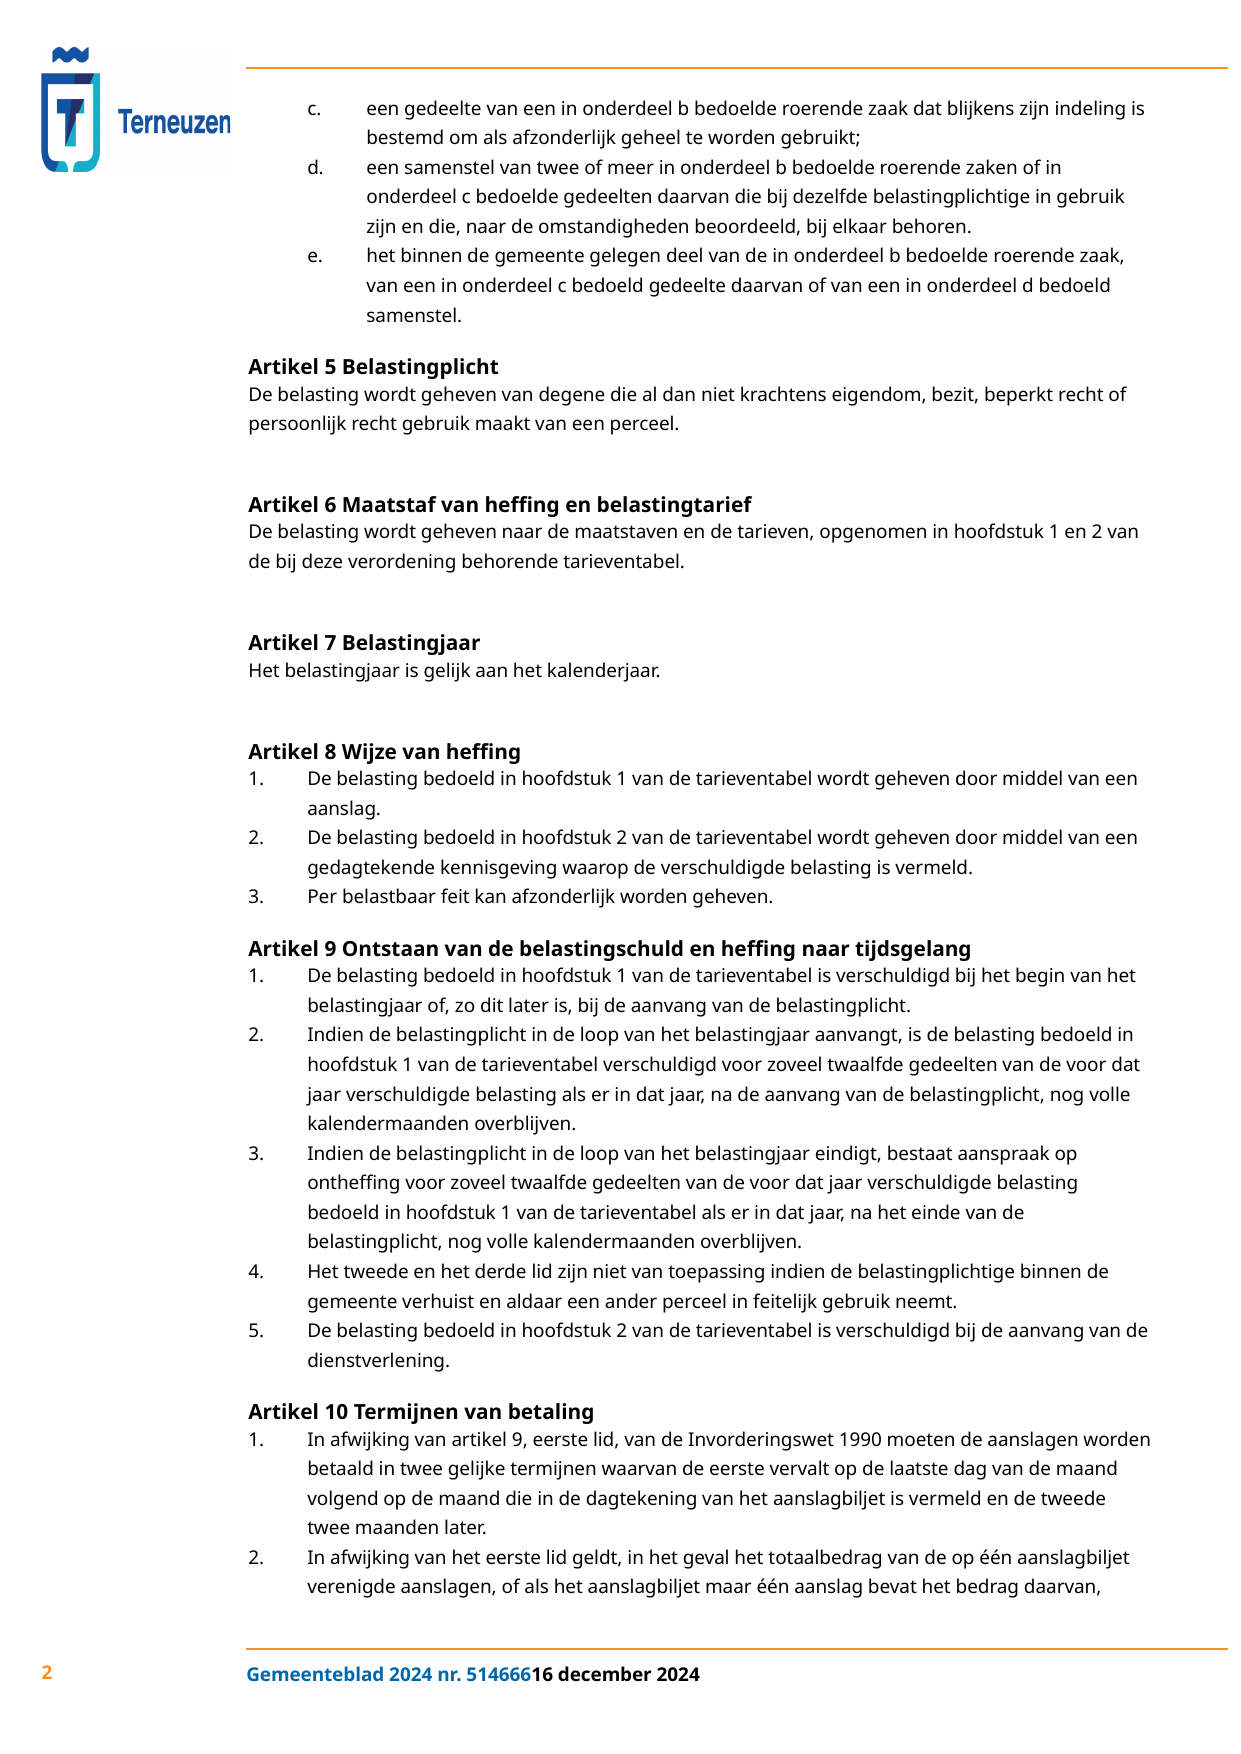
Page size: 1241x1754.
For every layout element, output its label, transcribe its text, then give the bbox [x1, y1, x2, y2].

text Artikel 8 Wijze van heffing [248, 737, 1152, 765]
list De belasting bedoeld in hoofdstuk 1 van de tarieventabel is verschuldigd bij het begin van het belastingjaar of, zo dit later is, bij de aanvang van de belastingplicht. [248, 962, 1152, 1018]
list In afwijking van het eerste lid geldt, in het geval het totaalbedrag van de op één aanslagbiljet verenigde aanslagen, of als het aanslagbiljet maar één aanslag bevat het bedrag daarvan, [248, 1544, 1152, 1599]
list Het tweede en het derde lid zijn niet van toepassing indien de belastingplichtige binnen de gemeente verhuist en aldaar een ander perceel in feitelijk gebruik neemt. [248, 1258, 1152, 1313]
text De belasting wordt geheven naar de maatstaven en de tarieven, opgenomen in hoofdstuk 1 en 2 van de bij deze verordening behorende tarieventabel. [248, 519, 1152, 574]
text Artikel 5 Belastingplicht [248, 352, 1152, 381]
list De belasting bedoeld in hoofdstuk 1 van de tarieventabel wordt geheven door middel van een aanslag. [248, 765, 1152, 821]
list Indien de belastingplicht in de loop van het belastingjaar aanvangt, is de belasting bedoeld in hoofdstuk 1 van de tarieventabel verschuldigd voor zoveel twaalfde gedeelten van de voor dat jaar verschuldigde belasting als er in dat jaar, na de aanvang van de belastingplicht, nog volle kalendermaanden overblijven. [248, 1022, 1152, 1136]
list een samenstel van twee of meer in onderdeel b bedoelde roerende zaken of in onderdeel c bedoelde gedeelten daarvan die bij dezelfde belastingplichtige in gebruik zijn en die, naar de omstandigheden beoordeeld, bij elkaar behoren. [307, 154, 1152, 239]
list Per belastbaar feit kan afzonderlijk worden geheven. [248, 883, 1152, 909]
text Artikel 9 Ontstaan van de belastingschuld en heffing naar tijdsgelang [248, 934, 1152, 962]
list een gedeelte van een in onderdeel b bedoelde roerende zaak dat blijkens zijn indeling is bestemd om als afzonderlijk geheel te worden gebruikt; [307, 95, 1152, 150]
text Het belastingjaar is gelijk aan het kalenderjaar. [248, 657, 1152, 682]
list Indien de belastingplicht in de loop van het belastingjaar eindigt, bestaat aanspraak op ontheffing voor zoveel twaalfde gedeelten van de voor dat jaar verschuldigde belasting bedoeld in hoofdstuk 1 van de tarieventabel als er in dat jaar, na het einde van de belastingplicht, nog volle kalendermaanden overblijven. [248, 1140, 1152, 1254]
text Artikel 10 Termijnen van betaling [248, 1397, 1152, 1426]
text Artikel 6 Maatstaf van heffing en belastingtarief [248, 490, 1152, 519]
list het binnen de gemeente gelegen deel van de in onderdeel b bedoelde roerende zaak, van een in onderdeel c bedoeld gedeelte daarvan of van een in onderdeel d bedoeld samenstel. [307, 243, 1152, 328]
text De belasting wordt geheven van degene die al dan niet krachtens eigendom, bezit, beperkt recht of persoonlijk recht gebruik maakt van een perceel. [248, 381, 1152, 436]
list De belasting bedoeld in hoofdstuk 2 van de tarieventabel wordt geheven door middel van een gedagtekende kennisgeving waarop de verschuldigde belasting is vermeld. [248, 824, 1152, 880]
list In afwijking van artikel 9, eerste lid, van de Invorderingswet 1990 moeten de aanslagen worden betaald in twee gelijke termijnen waarvan de eerste vervalt op de laatste dag van de maand volgend op de maand die in de dagtekening van het aanslagbiljet is vermeld en de tweede twee maanden later. [248, 1426, 1152, 1540]
text Artikel 7 Belastingjaar [248, 628, 1152, 657]
picture [41, 47, 231, 172]
list De belasting bedoeld in hoofdstuk 2 van de tarieventabel is verschuldigd bij de aanvang van de dienstverlening. [248, 1317, 1152, 1373]
